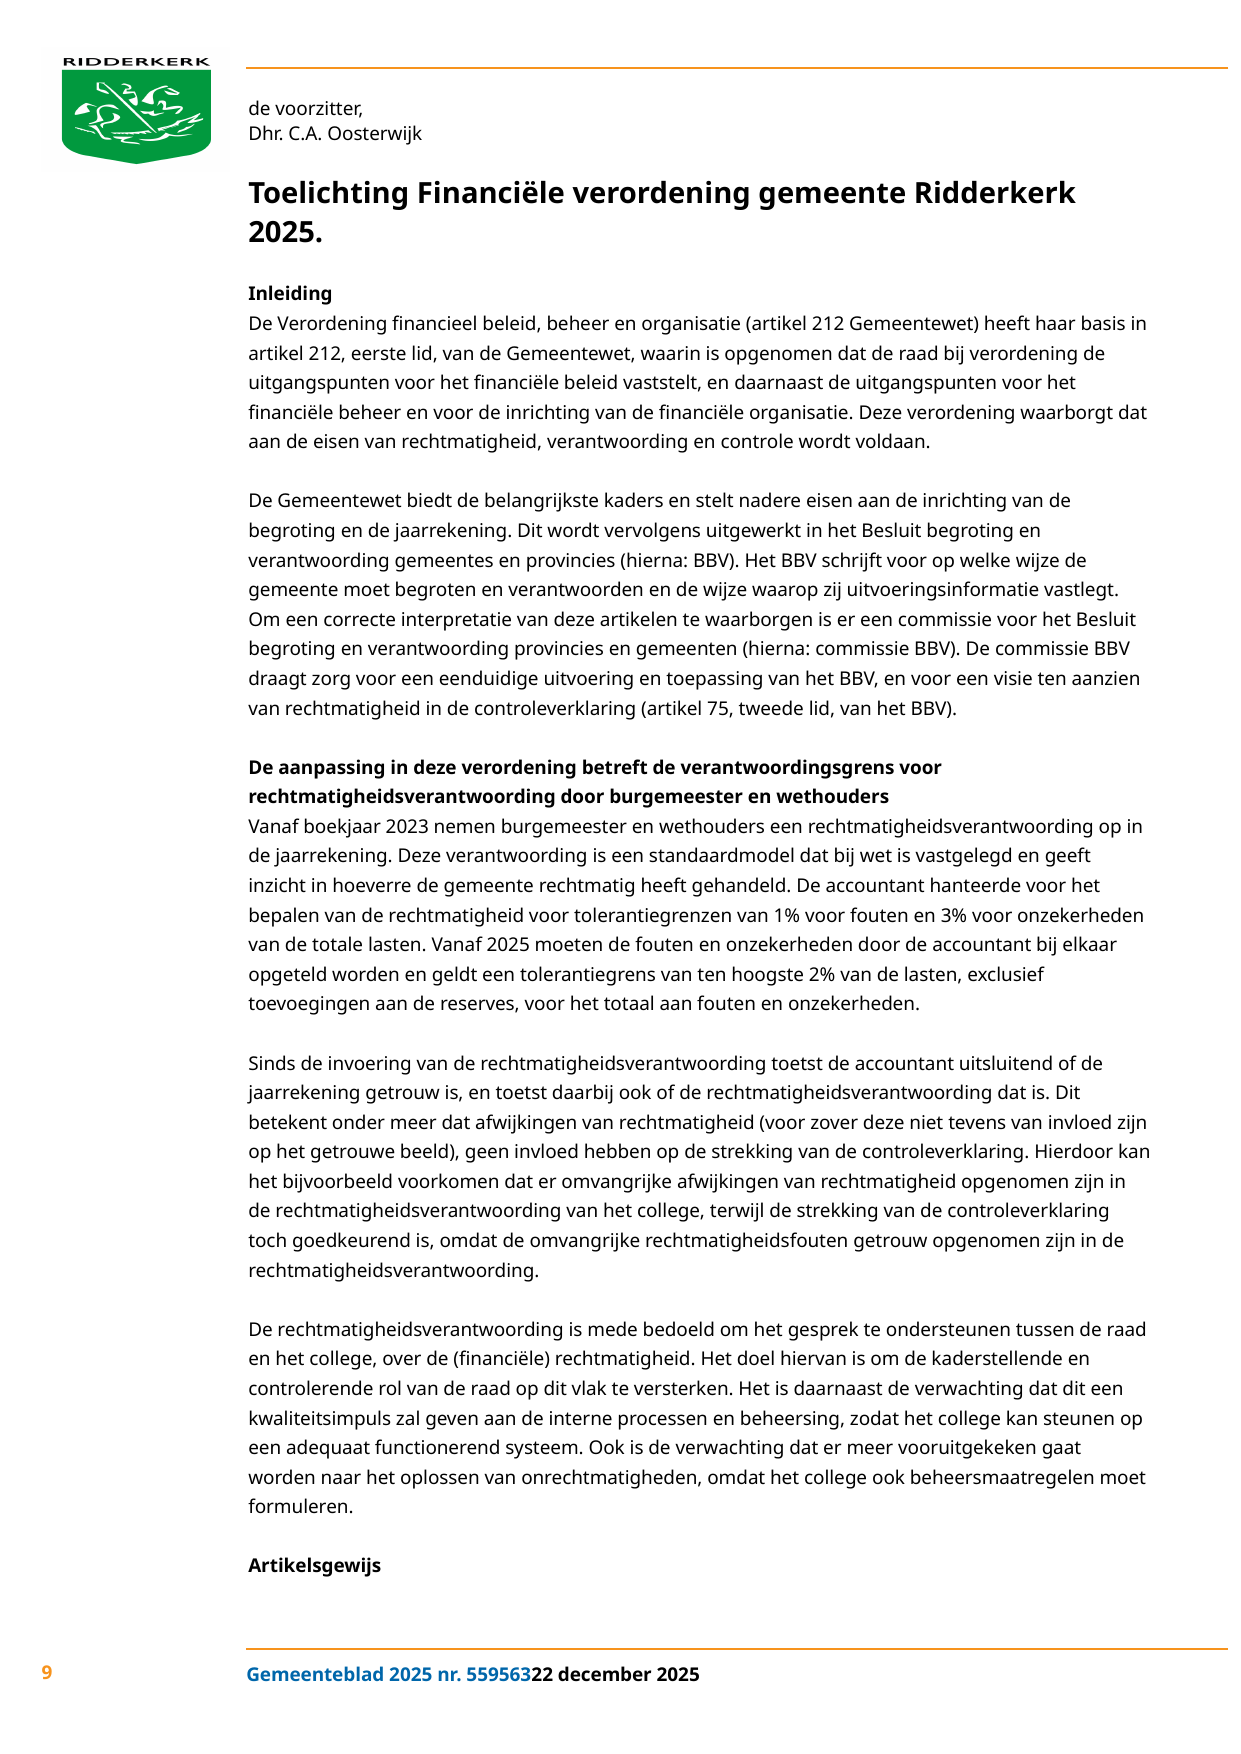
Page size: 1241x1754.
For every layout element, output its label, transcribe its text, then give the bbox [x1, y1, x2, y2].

text Vanaf boekjaar 2023 nemen burgemeester en wethouders een rechtmatigheidsverantwoording op in de jaarrekening. Deze verantwoording is een standaardmodel dat bij wet is vastgelegd en geeft inzicht in hoeverre de gemeente rechtmatig heeft gehandeld. De accountant hanteerde voor het bepalen van de rechtmatigheid voor tolerantiegrenzen van 1% voor fouten en 3% voor onzekerheden van de totale lasten. Vanaf 2025 moeten de fouten en onzekerheden door de accountant bij elkaar opgeteld worden en geldt een tolerantiegrens van ten hoogste 2% van de lasten, exclusief toevoegingen aan de reserves, voor het totaal aan fouten en onzekerheden. [248, 813, 1152, 1016]
text de voorzitter, [248, 95, 1152, 121]
picture [41, 47, 231, 172]
text De Gemeentewet biedt de belangrijkste kaders en stelt nadere eisen aan de inrichting van de begroting en de jaarrekening. Dit wordt vervolgens uitgewerkt in het Besluit begroting en verantwoording gemeentes en provincies (hierna: BBV). Het BBV schrijft voor op welke wijze de gemeente moet begroten en verantwoorden en de wijze waarop zij uitvoeringsinformatie vastlegt. Om een correcte interpretatie van deze artikelen te waarborgen is er een commissie voor het Besluit begroting en verantwoording provincies en gemeenten (hierna: commissie BBV). De commissie BBV draagt zorg voor een eenduidige uitvoering en toepassing van het BBV, en voor een visie ten aanzien van rechtmatigheid in de controleverklaring (artikel 75, tweede lid, van het BBV). [248, 488, 1152, 720]
text Sinds de invoering van de rechtmatigheidsverantwoording toetst de accountant uitsluitend of de jaarrekening getrouw is, en toetst daarbij ook of de rechtmatigheidsverantwoording dat is. Dit betekent onder meer dat afwijkingen van rechtmatigheid (voor zover deze niet tevens van invloed zijn op het getrouwe beeld), geen invloed hebben op de strekking van de controleverklaring. Hierdoor kan het bijvoorbeeld voorkomen dat er omvangrijke afwijkingen van rechtmatigheid opgenomen zijn in de rechtmatigheidsverantwoording van het college, terwijl de strekking van de controleverklaring toch goedkeurend is, omdat de omvangrijke rechtmatigheidsfouten getrouw opgenomen zijn in de rechtmatigheidsverantwoording. [248, 1050, 1152, 1282]
text Toelichting Financiële verordening gemeente Ridderkerk 2025. [248, 172, 1152, 251]
text De Verordening financieel beleid, beheer en organisatie (artikel 212 Gemeentewet) heeft haar basis in artikel 212, eerste lid, van de Gemeentewet, waarin is opgenomen dat de raad bij verordening de uitgangspunten voor het financiële beleid vaststelt, en daarnaast de uitgangspunten voor het financiële beheer en voor de inrichting van de financiële organisatie. Deze verordening waarborgt dat aan de eisen van rechtmatigheid, verantwoording en controle wordt voldaan. [248, 310, 1152, 454]
text De rechtmatigheidsverantwoording is mede bedoeld om het gesprek te ondersteunen tussen de raad en het college, over de (financiële) rechtmatigheid. Het doel hiervan is om de kaderstellende en controlerende rol van de raad op dit vlak te versterken. Het is daarnaast de verwachting dat dit een kwaliteitsimpuls zal geven aan de interne processen en beheersing, zodat het college kan steunen op een adequaat functionerend systeem. Ook is de verwachting dat er meer vooruitgekeken gaat worden naar het oplossen van onrechtmatigheden, omdat het college ook beheersmaatregelen moet formuleren. [248, 1316, 1152, 1519]
text Inleiding [248, 281, 1152, 306]
text Dhr. C.A. Oosterwijk [248, 121, 1152, 146]
text De aanpassing in deze verordening betreft de verantwoordingsgrens voor rechtmatigheidsverantwoording door burgemeester en wethouders [248, 754, 1152, 809]
text Artikelsgewijs [248, 1553, 1152, 1578]
